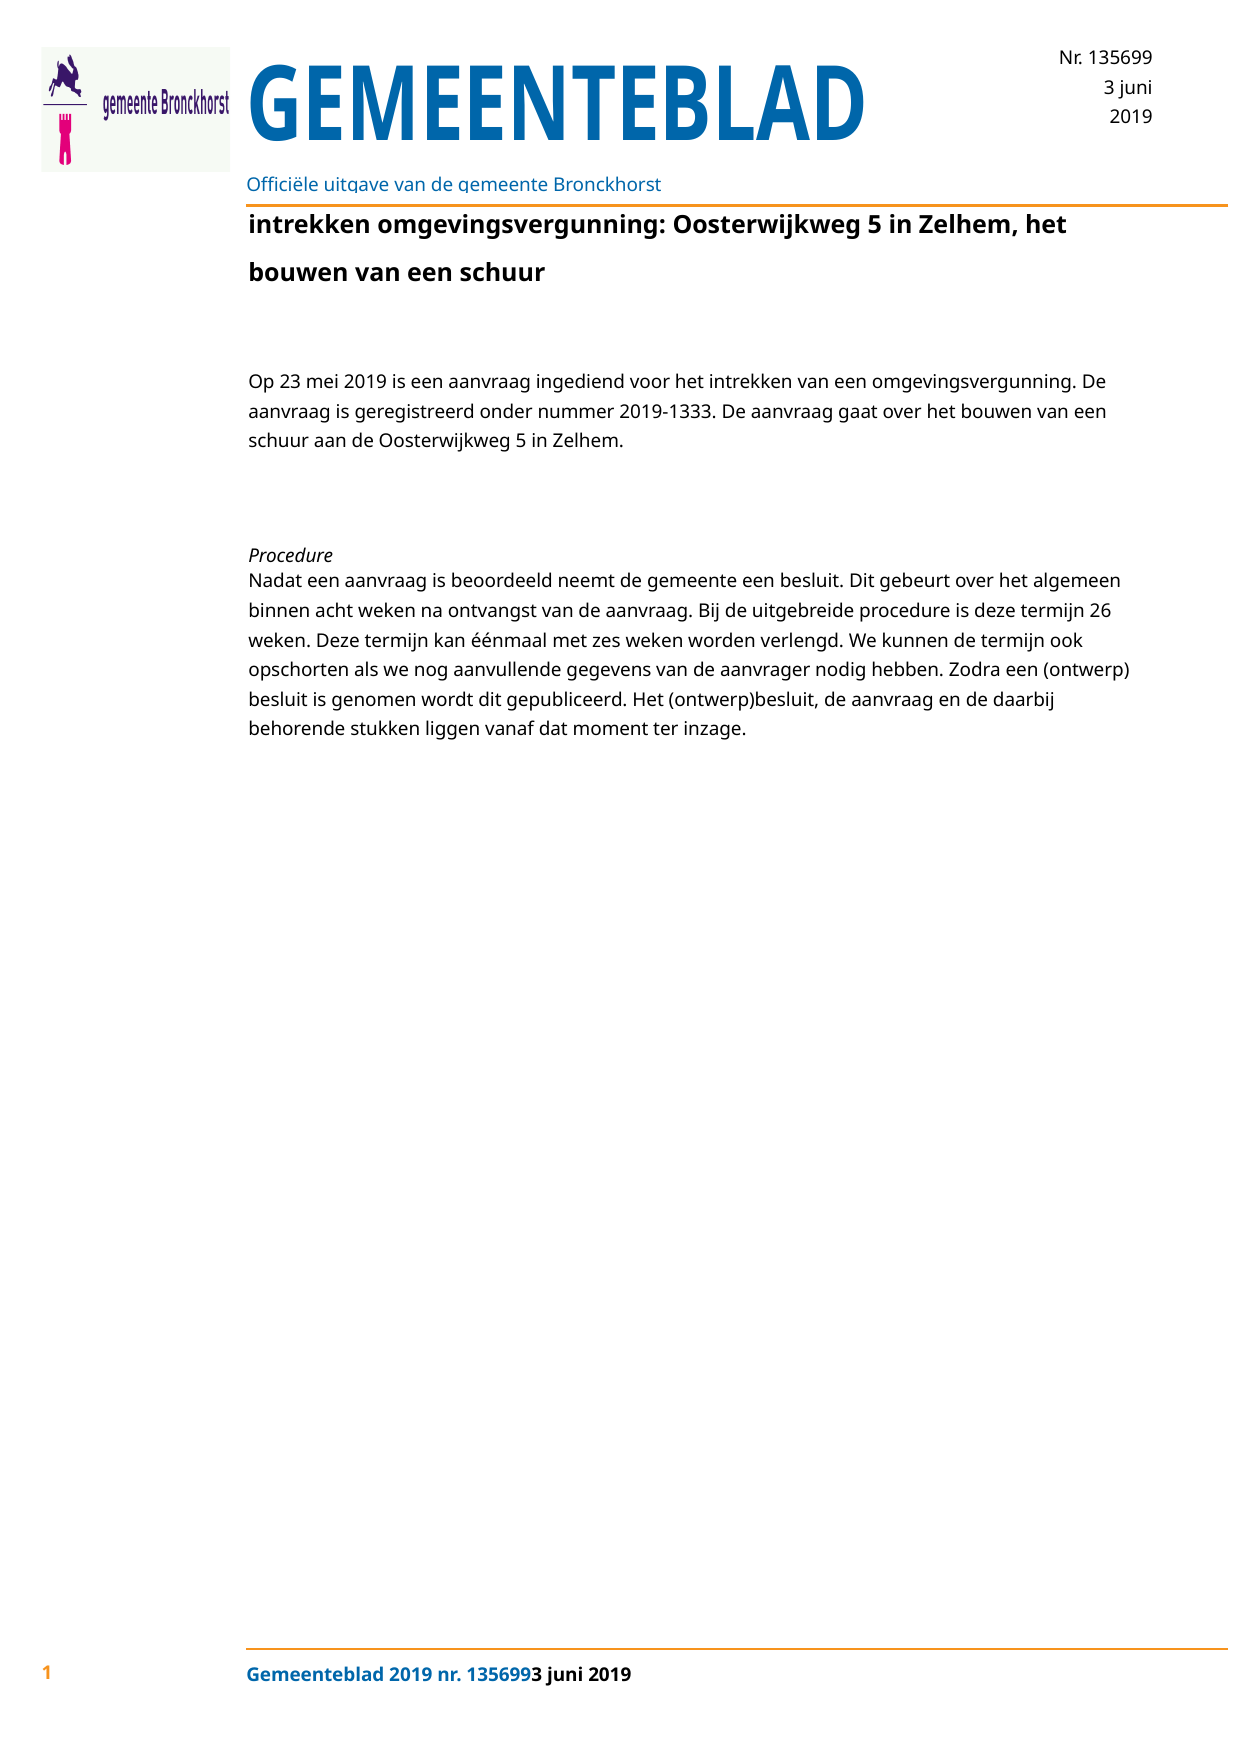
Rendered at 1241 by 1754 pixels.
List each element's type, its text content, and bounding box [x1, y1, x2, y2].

text Op 23 mei 2019 is een aanvraag ingediend voor het intrekken van een omgevingsvergunning. De aanvraag is geregistreerd onder nummer 2019-1333. De aanvraag gaat over het bouwen van een schuur aan de Oosterwijkweg 5 in Zelhem. [248, 368, 1152, 453]
picture [41, 47, 231, 172]
text Procedure [248, 542, 1152, 568]
text intrekken omgevingsvergunning: Oosterwijkweg 5 in Zelhem, het bouwen van een schuur [248, 207, 1152, 288]
text Nadat een aanvraag is beoordeeld neemt de gemeente een besluit. Dit gebeurt over het algemeen binnen acht weken na ontvangst van de aanvraag. Bij de uitgebreide procedure is deze termijn 26 weken. Deze termijn kan éénmaal met zes weken worden verlengd. We kunnen de termijn ook opschorten als we nog aanvullende gegevens van de aanvrager nodig hebben. Zodra een (ontwerp) besluit is genomen wordt dit gepubliceerd. Het (ontwerp)besluit, de aanvraag en de daarbij behorende stukken liggen vanaf dat moment ter inzage. [248, 568, 1152, 741]
